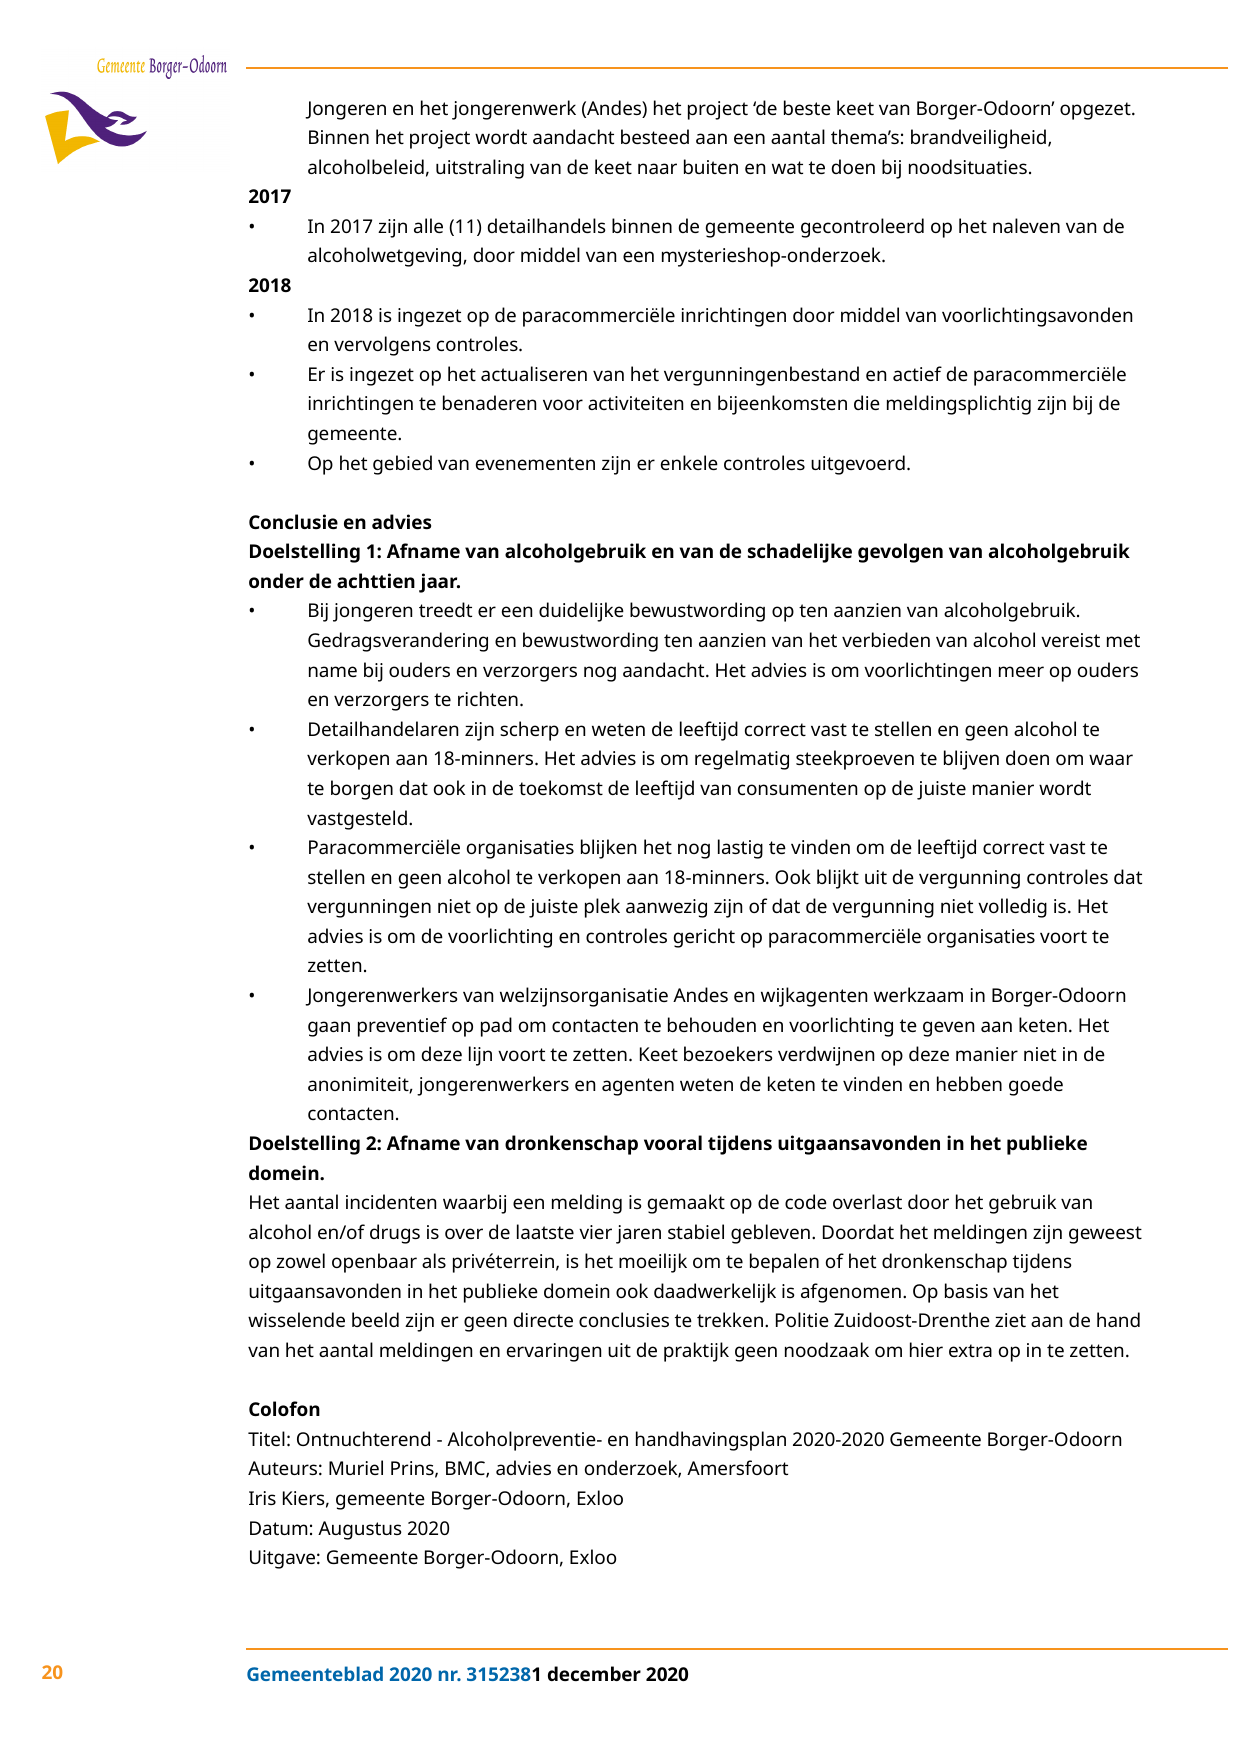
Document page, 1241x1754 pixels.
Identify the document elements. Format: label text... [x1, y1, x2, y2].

list Bij jongeren treedt er een duidelijke bewustwording op ten aanzien van alcoholgebruik. Gedragsverandering en bewustwording ten aanzien van het verbieden van alcohol vereist met name bij ouders en verzorgers nog aandacht. Het advies is om voorlichtingen meer op ouders en verzorgers te richten. [248, 598, 1152, 712]
text Conclusie en advies [248, 509, 1152, 535]
text Uitgave: Gemeente Borger-Odoorn, Exloo [248, 1544, 1152, 1570]
text 2018 [248, 272, 1152, 298]
text Iris Kiers, gemeente Borger-Odoorn, Exloo [248, 1485, 1152, 1511]
picture [41, 47, 231, 172]
text Doelstelling 2: Afname van dronkenschap vooral tijdens uitgaansavonden in het publieke domein. [248, 1130, 1152, 1186]
list In 2017 zijn alle (11) detailhandels binnen de gemeente gecontroleerd op het naleven van de alcoholwetgeving, door middel van een mysterieshop-onderzoek. [248, 213, 1152, 268]
list Jongerenwerkers van welzijnsorganisatie Andes en wijkagenten werkzaam in Borger-Odoorn gaan preventief op pad om contacten te behouden en voorlichting te geven aan keten. Het advies is om deze lijn voort te zetten. Keet bezoekers verdwijnen op deze manier niet in de anonimiteit, jongerenwerkers en agenten weten de keten te vinden en hebben goede contacten. [248, 982, 1152, 1126]
list Jongeren en het jongerenwerk (Andes) het project ‘de beste keet van Borger-Odoorn’ opgezet. Binnen het project wordt aandacht besteed aan een aantal thema’s: brandveiligheid, alcoholbeleid, uitstraling van de keet naar buiten en wat te doen bij noodsituaties. [248, 95, 1152, 180]
list Op het gebied van evenementen zijn er enkele controles uitgevoerd. [248, 450, 1152, 476]
text Doelstelling 1: Afname van alcoholgebruik en van de schadelijke gevolgen van alcoholgebruik onder de achttien jaar. [248, 538, 1152, 594]
text 2017 [248, 183, 1152, 209]
list Paracommerciële organisaties blijken het nog lastig te vinden om de leeftijd correct vast te stellen en geen alcohol te verkopen aan 18-minners. Ook blijkt uit de vergunning controles dat vergunningen niet op de juiste plek aanwezig zijn of dat de vergunning niet volledig is. Het advies is om de voorlichting en controles gericht op paracommerciële organisaties voort te zetten. [248, 834, 1152, 978]
text Datum: Augustus 2020 [248, 1515, 1152, 1541]
text Auteurs: Muriel Prins, BMC, advies en onderzoek, Amersfoort [248, 1456, 1152, 1481]
text Het aantal incidenten waarbij een melding is gemaakt op de code overlast door het gebruik van alcohol en/of drugs is over de laatste vier jaren stabiel gebleven. Doordat het meldingen zijn geweest op zowel openbaar als privéterrein, is het moeilijk om te bepalen of het dronkenschap tijdens uitgaansavonden in het publieke domein ook daadwerkelijk is afgenomen. Op basis van het wisselende beeld zijn er geen directe conclusies te trekken. Politie Zuidoost-Drenthe ziet aan de hand van het aantal meldingen en ervaringen uit de praktijk geen noodzaak om hier extra op in te zetten. [248, 1189, 1152, 1363]
list Detailhandelaren zijn scherp en weten de leeftijd correct vast te stellen en geen alcohol te verkopen aan 18-minners. Het advies is om regelmatig steekproeven te blijven doen om waar te borgen dat ook in de toekomst de leeftijd van consumenten op de juiste manier wordt vastgesteld. [248, 716, 1152, 831]
text Titel: Ontnuchterend - Alcoholpreventie- en handhavingsplan 2020-2020 Gemeente Borger-Odoorn [248, 1426, 1152, 1452]
list In 2018 is ingezet op de paracommerciële inrichtingen door middel van voorlichtingsavonden en vervolgens controles. [248, 302, 1152, 357]
text Colofon [248, 1396, 1152, 1422]
list Er is ingezet op het actualiseren van het vergunningenbestand en actief de paracommerciële inrichtingen te benaderen voor activiteiten en bijeenkomsten die meldingsplichtig zijn bij de gemeente. [248, 361, 1152, 446]
